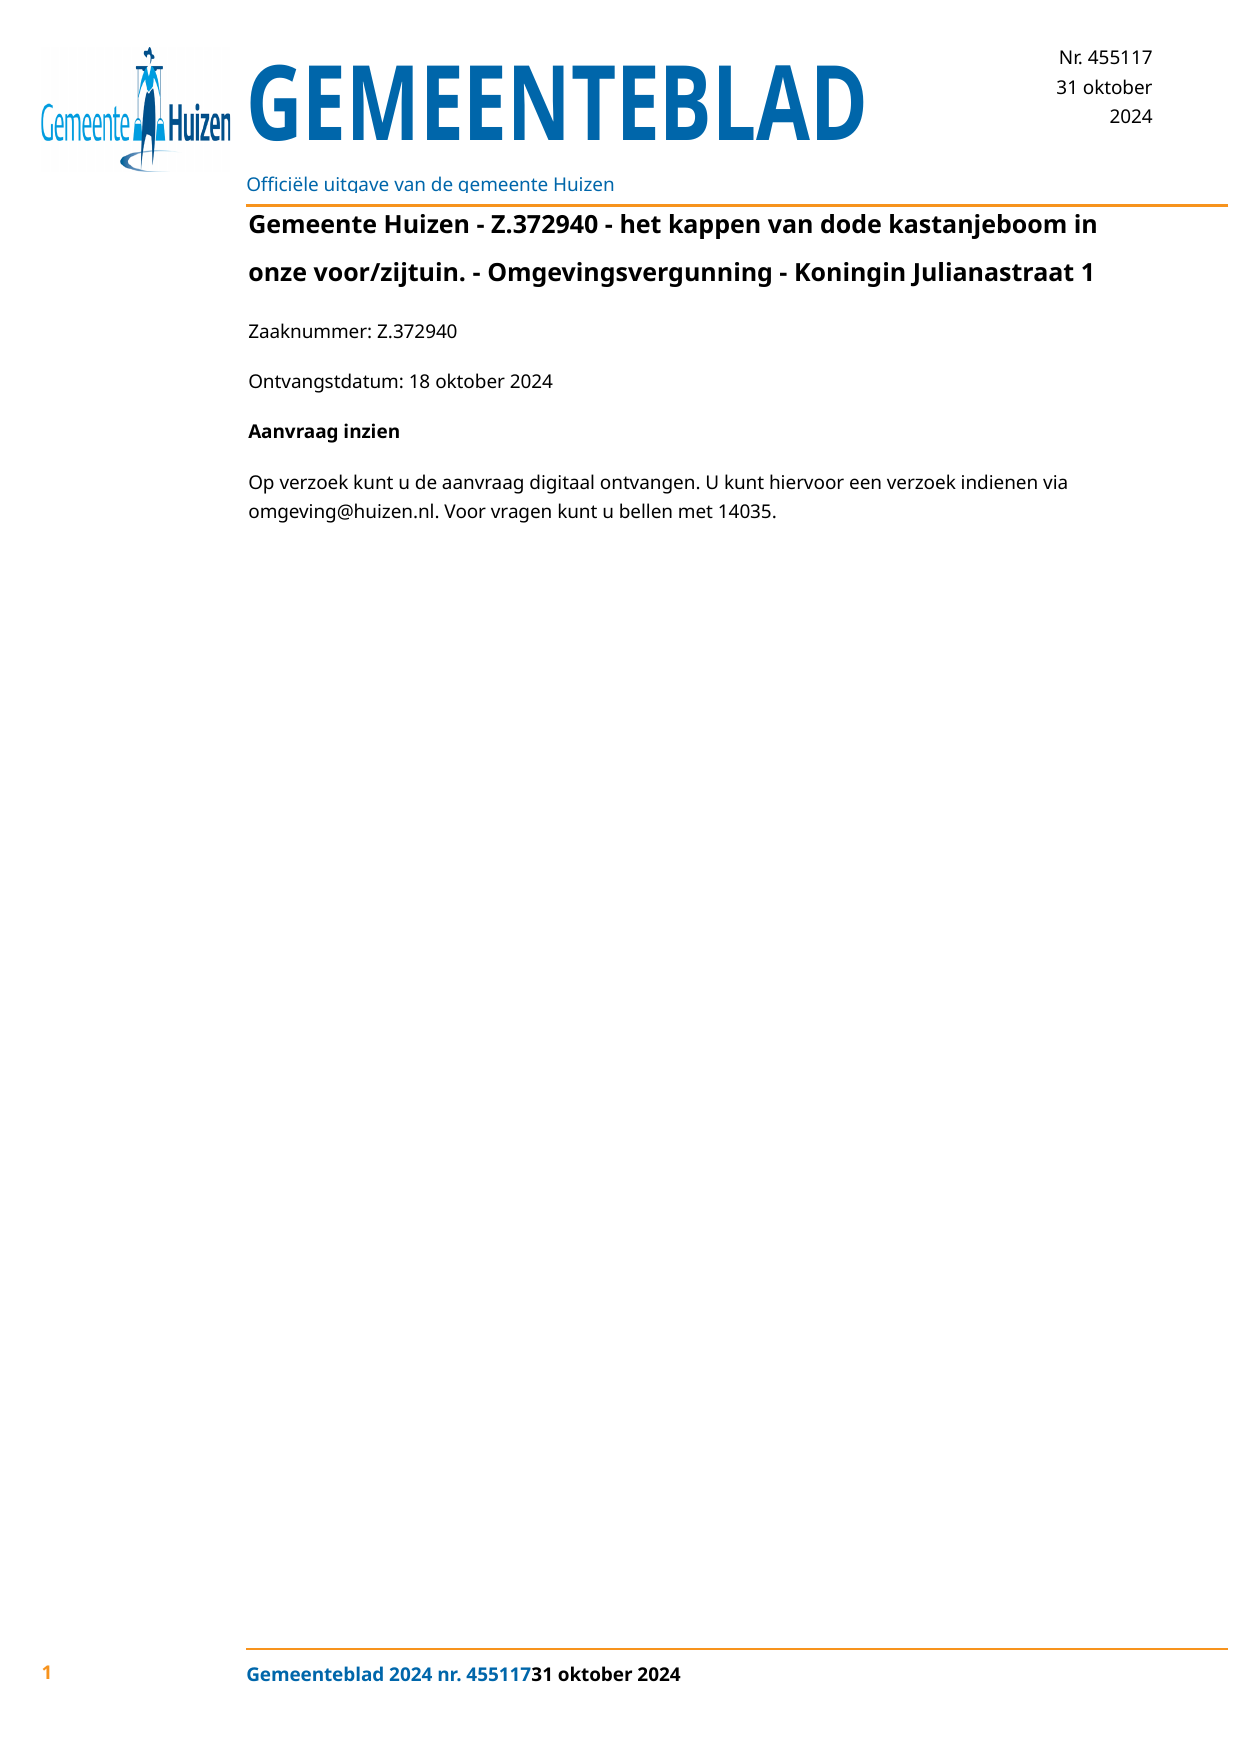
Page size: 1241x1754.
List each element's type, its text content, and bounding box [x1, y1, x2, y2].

text Aanvraag inzien [248, 419, 1152, 444]
text Ontvangstdatum: 18 oktober 2024 [248, 368, 1152, 394]
text Gemeente Huizen - Z.372940 - het kappen van dode kastanjeboom in onze voor/zijtuin. - Omgevingsvergunning - Koningin Julianastraat 1 [248, 207, 1152, 288]
text Zaaknummer: Z.372940 [248, 318, 1152, 344]
picture [41, 47, 231, 172]
text Op verzoek kunt u de aanvraag digitaal ontvangen. U kunt hiervoor een verzoek indienen via omgeving@huizen.nl. Voor vragen kunt u bellen met 14035. [248, 469, 1152, 524]
